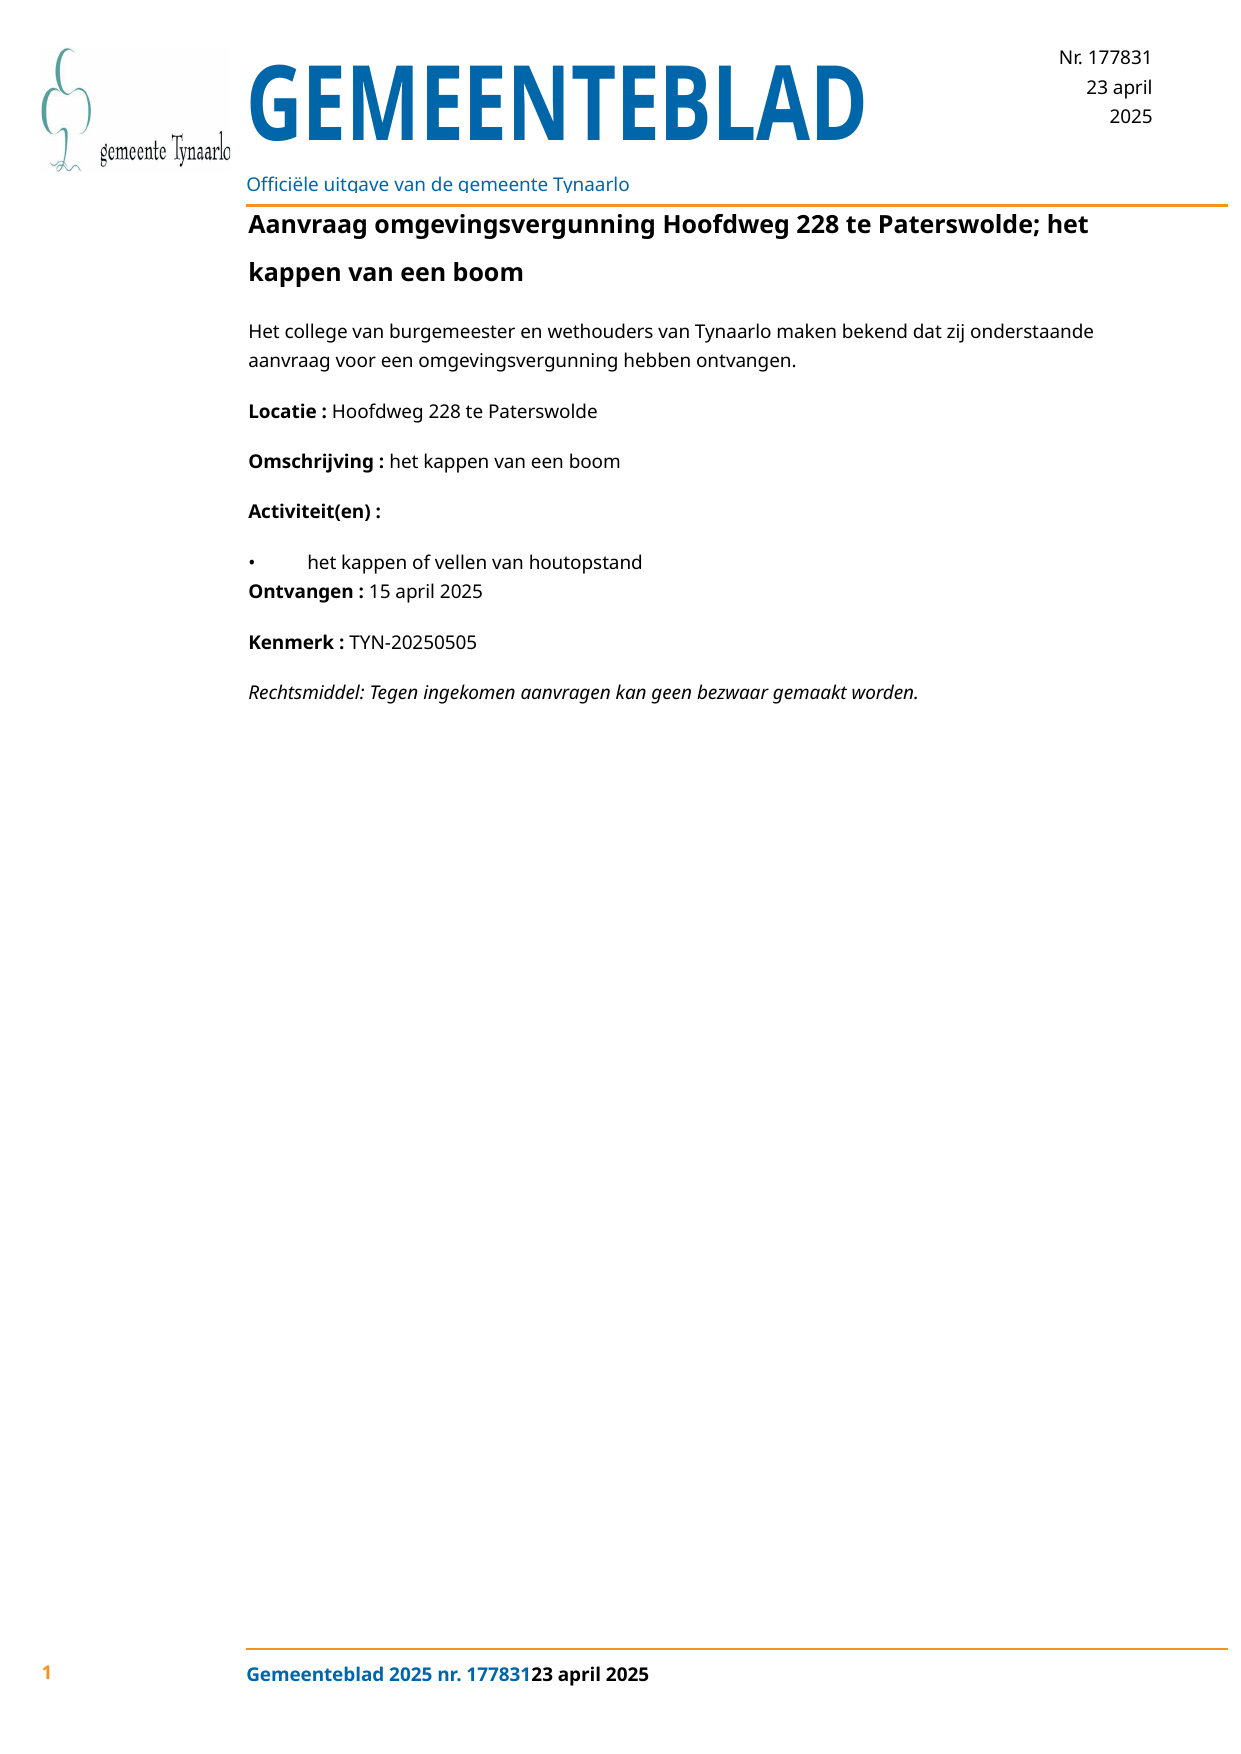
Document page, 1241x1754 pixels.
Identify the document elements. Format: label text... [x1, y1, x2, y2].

text Het college van burgemeester en wethouders van Tynaarlo maken bekend dat zij onderstaande aanvraag voor een omgevingsvergunning hebben ontvangen. [248, 318, 1152, 373]
text Ontvangen : 15 april 2025 [248, 579, 1152, 604]
list het kappen of vellen van houtopstand [248, 549, 1152, 575]
text Omschrijving : het kappen van een boom [248, 448, 1152, 474]
text Aanvraag omgevingsvergunning Hoofdweg 228 te Paterswolde; het kappen van een boom [248, 207, 1152, 288]
text Locatie : Hoofdweg 228 te Paterswolde [248, 398, 1152, 424]
picture [41, 47, 231, 172]
text Kenmerk : TYN-20250505 [248, 629, 1152, 655]
text Activiteit(en) : [248, 499, 1152, 524]
text Rechtsmiddel: Tegen ingekomen aanvragen kan geen bezwaar gemaakt worden. [248, 679, 1152, 705]
